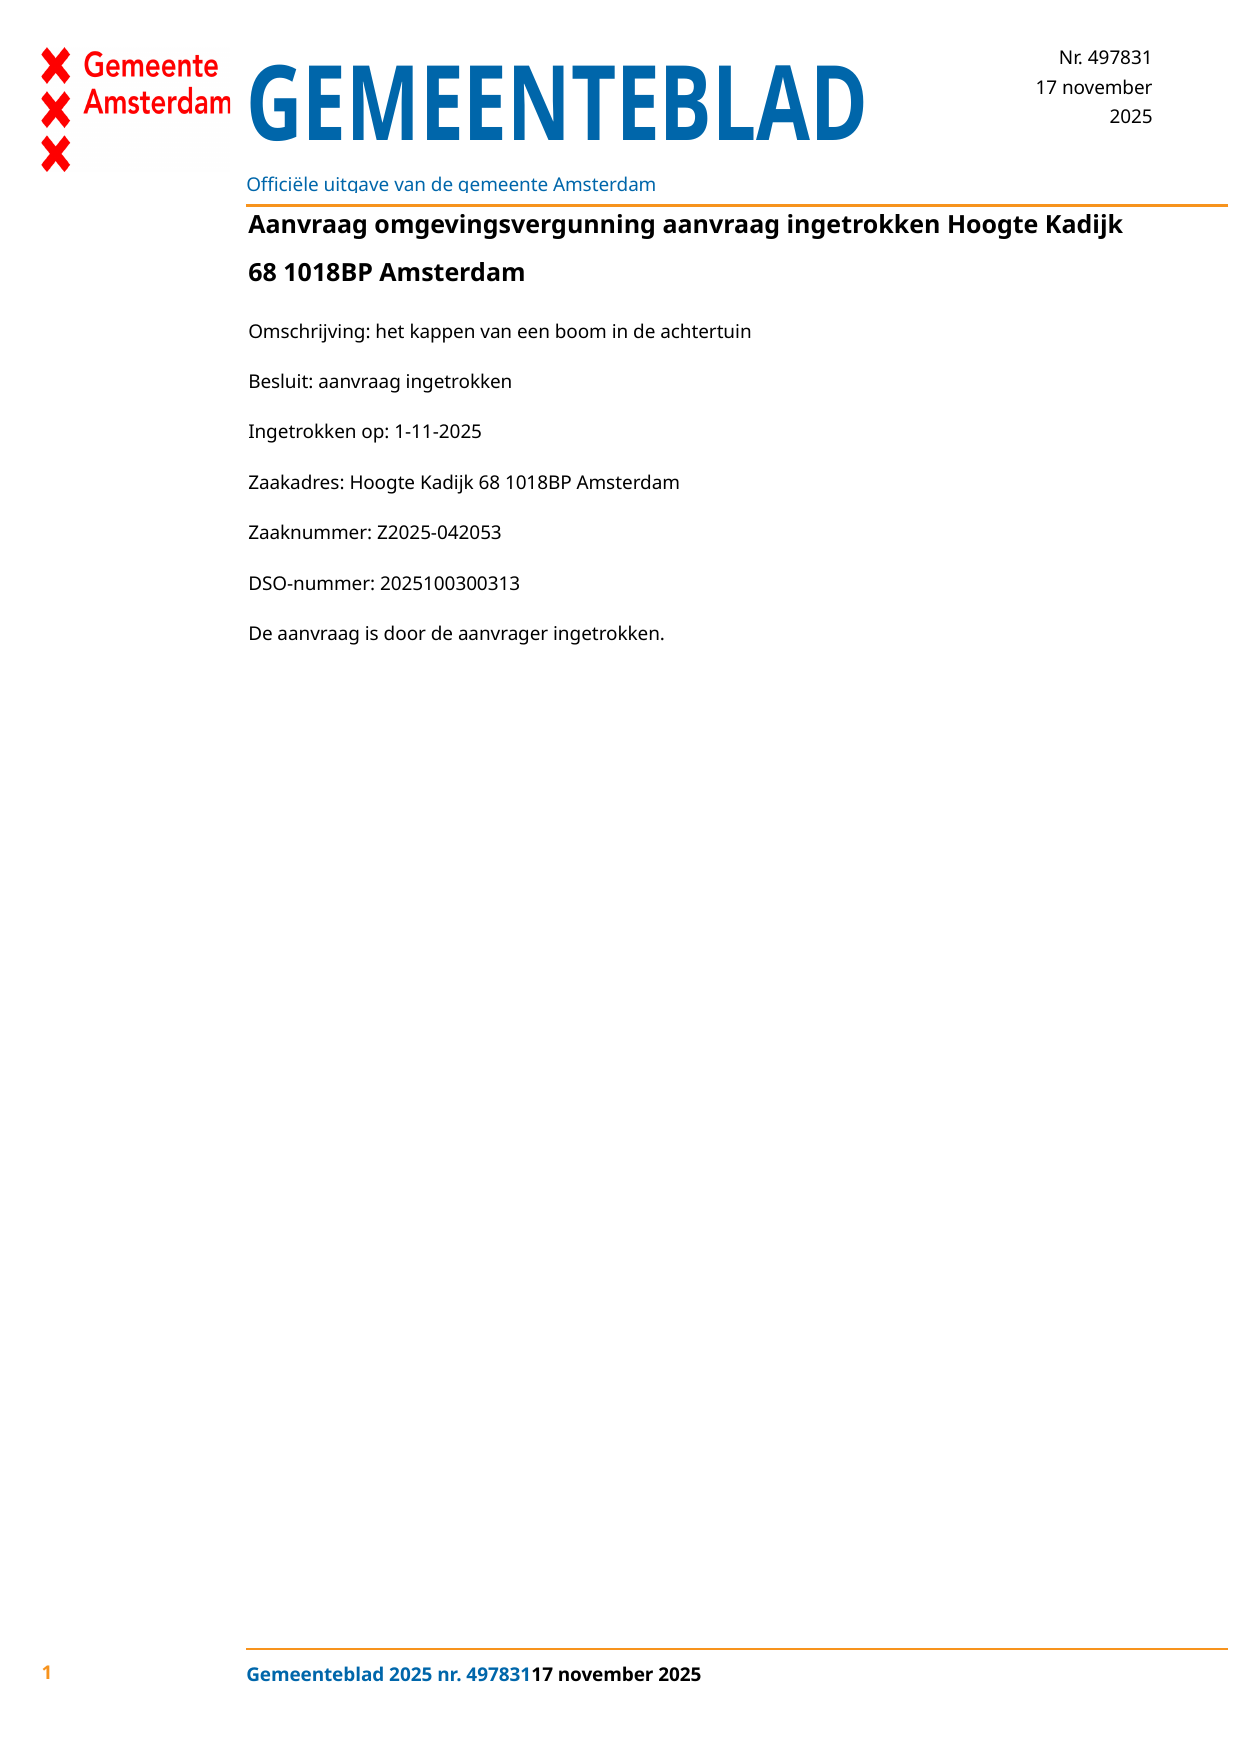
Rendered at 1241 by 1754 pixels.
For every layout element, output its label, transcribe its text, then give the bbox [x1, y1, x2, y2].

text Omschrijving: het kappen van een boom in de achtertuin [248, 318, 1152, 344]
text Zaakadres: Hoogte Kadijk 68 1018BP Amsterdam [248, 469, 1152, 495]
text De aanvraag is door de aanvrager ingetrokken. [248, 620, 1152, 646]
text Aanvraag omgevingsvergunning aanvraag ingetrokken Hoogte Kadijk 68 1018BP Amsterdam [248, 207, 1152, 288]
text Ingetrokken op: 1-11-2025 [248, 419, 1152, 444]
picture [41, 47, 231, 172]
text DSO-nummer: 2025100300313 [248, 570, 1152, 596]
text Zaaknummer: Z2025-042053 [248, 519, 1152, 545]
text Besluit: aanvraag ingetrokken [248, 368, 1152, 394]
